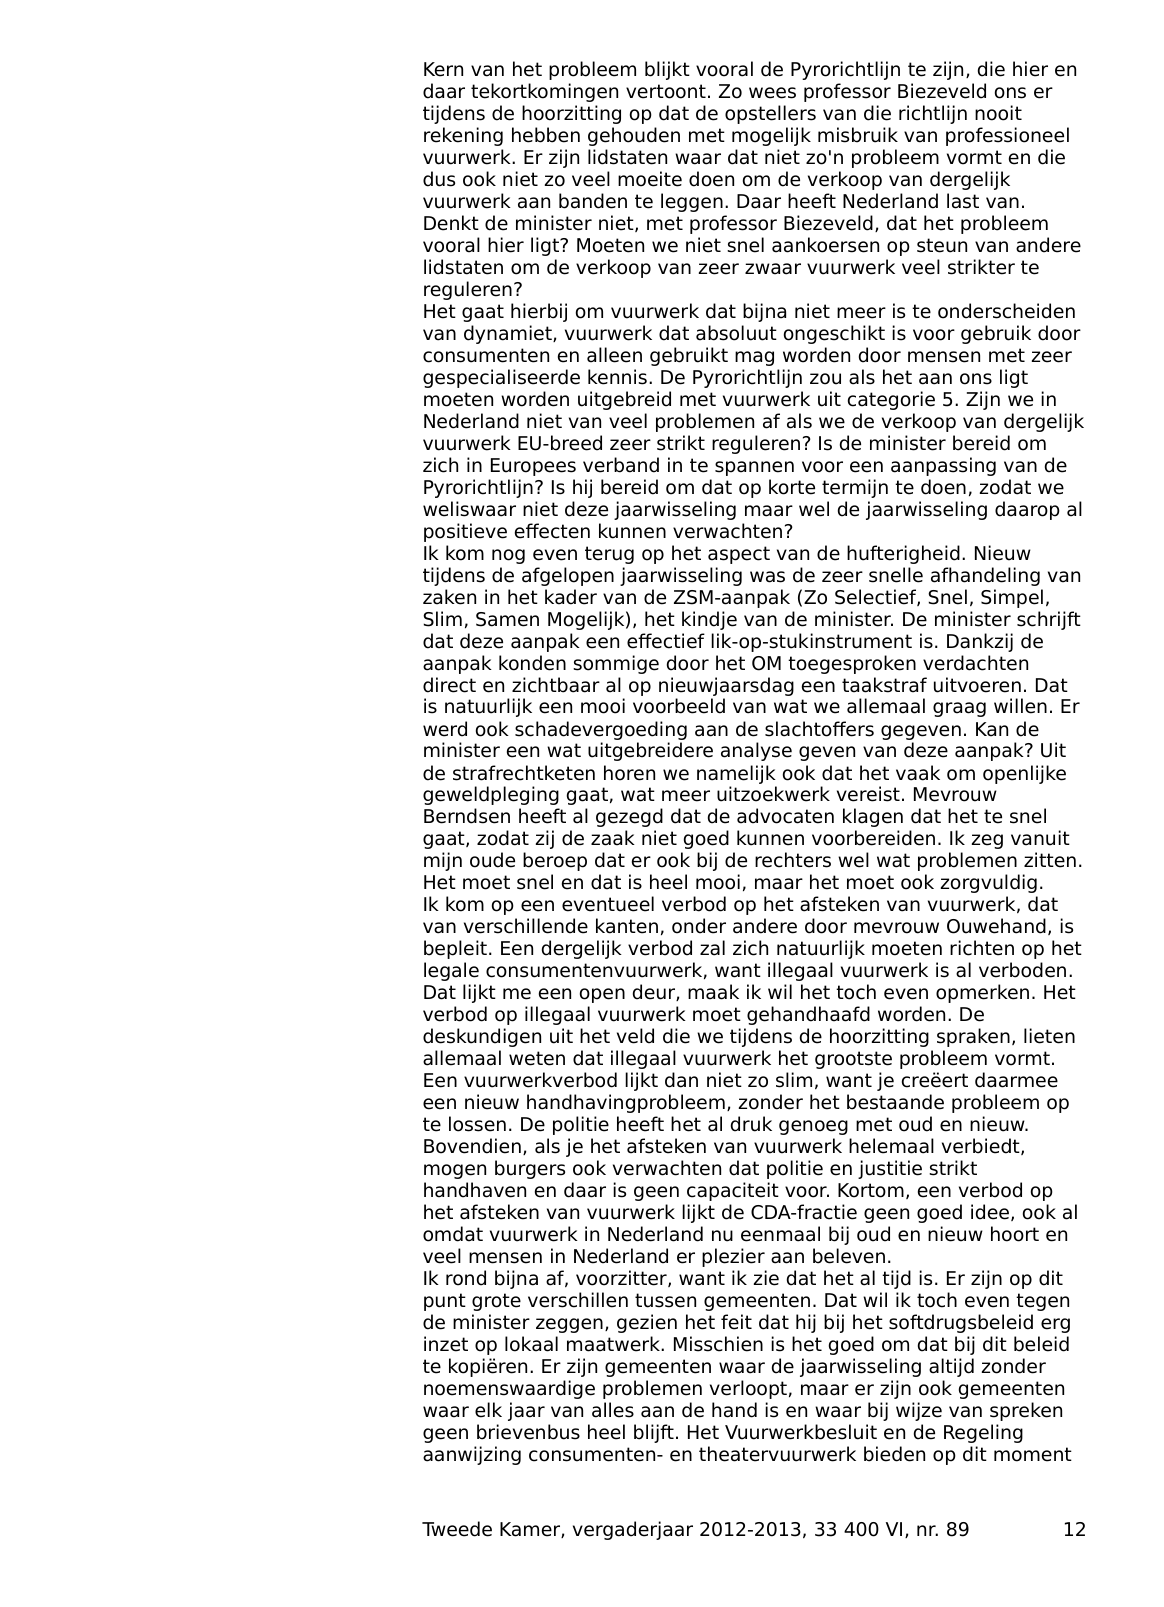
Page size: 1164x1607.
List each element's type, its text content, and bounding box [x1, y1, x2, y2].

text Het gaat hierbij om vuurwerk dat bijna niet meer is te onderscheiden van dynamiet, vuurwerk dat absoluut ongeschikt is voor gebruik door consumenten en alleen gebruikt mag worden door mensen met zeer gespecialiseerde kennis. De Pyrorichtlijn zou als het aan ons ligt moeten worden uitgebreid met vuurwerk uit categorie 5. Zijn we in Nederland niet van veel problemen af als we de verkoop van dergelijk vuurwerk EU-breed zeer strikt reguleren? Is de minister bereid om zich in Europees verband in te spannen voor een aanpassing van de Pyrorichtlijn? Is hij bereid om dat op korte termijn te doen, zodat we weliswaar niet deze jaarwisseling maar wel de jaarwisseling daarop al positieve effecten kunnen verwachten? [422, 301, 1087, 543]
text Ik rond bijna af, voorzitter, want ik zie dat het al tijd is. Er zijn op dit punt grote verschillen tussen gemeenten. Dat wil ik toch even tegen de minister zeggen, gezien het feit dat hij bij het softdrugsbeleid erg inzet op lokaal maatwerk. Misschien is het goed om dat bij dit beleid te kopiëren. Er zijn gemeenten waar de jaarwisseling altijd zonder noemenswaardige problemen verloopt, maar er zijn ook gemeenten waar elk jaar van alles aan de hand is en waar bij wijze van spreken geen brievenbus heel blijft. Het Vuurwerkbesluit en de Regeling aanwijzing consumenten- en theatervuurwerk bieden op dit moment [422, 1268, 1087, 1466]
text Ik kom nog even terug op het aspect van de hufterigheid. Nieuw tijdens de afgelopen jaarwisseling was de zeer snelle afhandeling van zaken in het kader van de ZSM-aanpak (Zo Selectief, Snel, Simpel, Slim, Samen Mogelijk), het kindje van de minister. De minister schrijft dat deze aanpak een effectief lik-op-stukinstrument is. Dankzij de aanpak konden sommige door het OM toegesproken verdachten direct en zichtbaar al op nieuwjaarsdag een taakstraf uitvoeren. Dat is natuurlijk een mooi voorbeeld van wat we allemaal graag willen. Er werd ook schadevergoeding aan de slachtoffers gegeven. Kan de minister een wat uitgebreidere analyse geven van deze aanpak? Uit de strafrechtketen horen we namelijk ook dat het vaak om openlijke geweldpleging gaat, wat meer uitzoekwerk vereist. Mevrouw Berndsen heeft al gezegd dat de advocaten klagen dat het te snel gaat, zodat zij de zaak niet goed kunnen voorbereiden. Ik zeg vanuit mijn oude beroep dat er ook bij de rechters wel wat problemen zitten. Het moet snel en dat is heel mooi, maar het moet ook zorgvuldig. [422, 543, 1087, 894]
text Ik kom op een eventueel verbod op het afsteken van vuurwerk, dat van verschillende kanten, onder andere door mevrouw Ouwehand, is bepleit. Een dergelijk verbod zal zich natuurlijk moeten richten op het legale consumentenvuurwerk, want illegaal vuurwerk is al verboden. Dat lijkt me een open deur, maak ik wil het toch even opmerken. Het verbod op illegaal vuurwerk moet gehandhaafd worden. De deskundigen uit het veld die we tijdens de hoorzitting spraken, lieten allemaal weten dat illegaal vuurwerk het grootste probleem vormt. Een vuurwerkverbod lijkt dan niet zo slim, want je creëert daarmee een nieuw handhavingprobleem, zonder het bestaande probleem op te lossen. De politie heeft het al druk genoeg met oud en nieuw. Bovendien, als je het afsteken van vuurwerk helemaal verbiedt, mogen burgers ook verwachten dat politie en justitie strikt handhaven en daar is geen capaciteit voor. Kortom, een verbod op het afsteken van vuurwerk lijkt de CDA-fractie geen goed idee, ook al omdat vuurwerk in Nederland nu eenmaal bij oud en nieuw hoort en veel mensen in Nederland er plezier aan beleven. [422, 894, 1087, 1268]
text Kern van het probleem blijkt vooral de Pyrorichtlijn te zijn, die hier en daar tekortkomingen vertoont. Zo wees professor Biezeveld ons er tijdens de hoorzitting op dat de opstellers van die richtlijn nooit rekening hebben gehouden met mogelijk misbruik van professioneel vuurwerk. Er zijn lidstaten waar dat niet zo'n probleem vormt en die dus ook niet zo veel moeite doen om de verkoop van dergelijk vuurwerk aan banden te leggen. Daar heeft Nederland last van. Denkt de minister niet, met professor Biezeveld, dat het probleem vooral hier ligt? Moeten we niet snel aankoersen op steun van andere lidstaten om de verkoop van zeer zwaar vuurwerk veel strikter te reguleren? [422, 59, 1087, 301]
